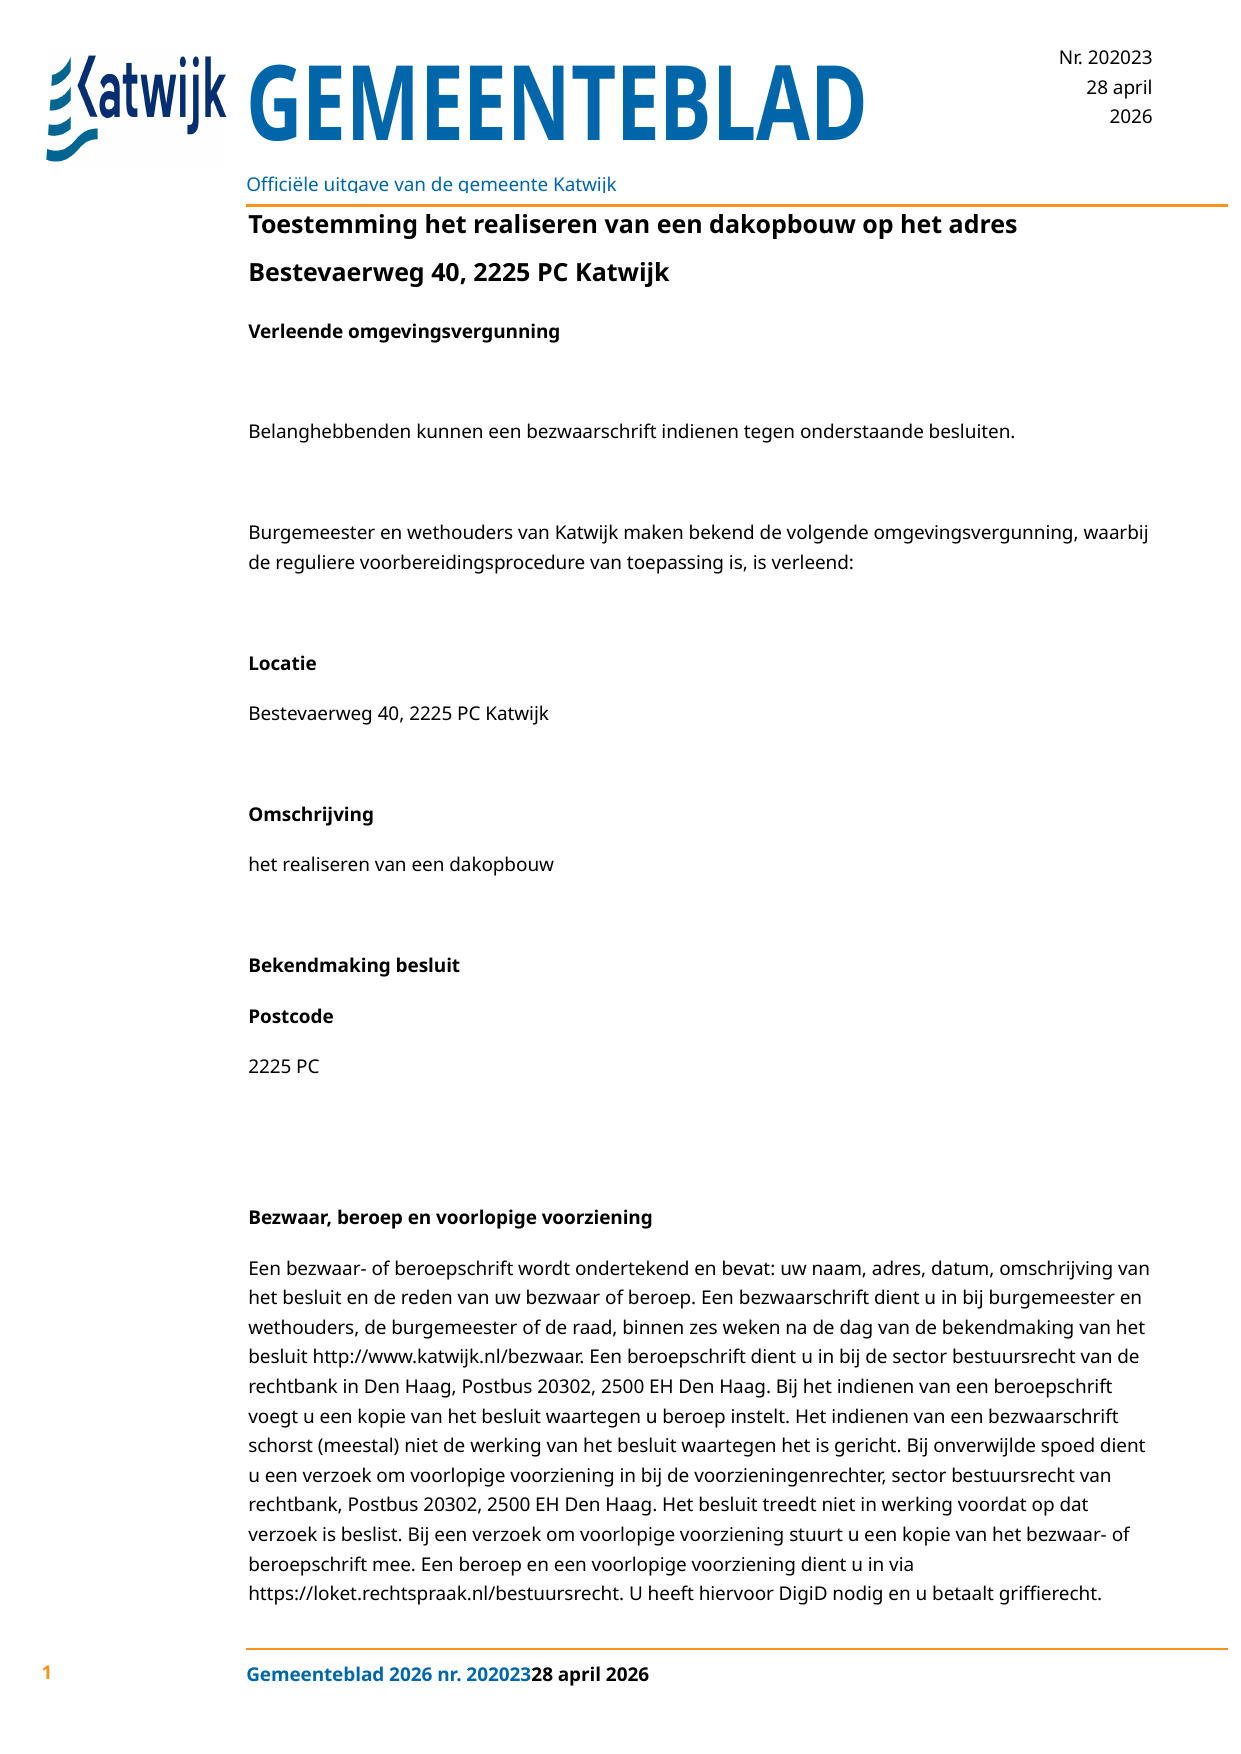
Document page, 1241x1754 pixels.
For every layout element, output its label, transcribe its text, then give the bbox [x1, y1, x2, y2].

text Belanghebbenden kunnen een bezwaarschrift indienen tegen onderstaande besluiten. [248, 419, 1152, 444]
text Locatie [248, 650, 1152, 676]
text 2225 PC [248, 1053, 1152, 1079]
text Postcode [248, 1003, 1152, 1029]
text Toestemming het realiseren van een dakopbouw op het adres Bestevaerweg 40, 2225 PC Katwijk [248, 207, 1152, 288]
text het realiseren van een dakopbouw [248, 852, 1152, 877]
text Verleende omgevingsvergunning [248, 318, 1152, 344]
text Bestevaerweg 40, 2225 PC Katwijk [248, 700, 1152, 726]
picture [41, 47, 231, 172]
text Burgemeester en wethouders van Katwijk maken bekend de volgende omgevingsvergunning, waarbij de reguliere voorbereidingsprocedure van toepassing is, is verleend: [248, 519, 1152, 575]
text Bekendmaking besluit [248, 952, 1152, 978]
text Bezwaar, beroep en voorlopige voorziening [248, 1204, 1152, 1230]
text Omschrijving [248, 801, 1152, 827]
text Een bezwaar- of beroepschrift wordt ondertekend en bevat: uw naam, adres, datum, omschrijving van het besluit en de reden van uw bezwaar of beroep. Een bezwaarschrift dient u in bij burgemeester en wethouders, de burgemeester of de raad, binnen zes weken na de dag van de bekendmaking van het besluit http://www.katwijk.nl/bezwaar. Een beroepschrift dient u in bij de sector bestuursrecht van de rechtbank in Den Haag, Postbus 20302, 2500 EH Den Haag. Bij het indienen van een beroepschrift voegt u een kopie van het besluit waartegen u beroep instelt. Het indienen van een bezwaarschrift schorst (meestal) niet de werking van het besluit waartegen het is gericht. Bij onverwijlde spoed dient u een verzoek om voorlopige voorziening in bij de voorzieningenrechter, sector bestuursrecht van rechtbank, Postbus 20302, 2500 EH Den Haag. Het besluit treedt niet in werking voordat op dat verzoek is beslist. Bij een verzoek om voorlopige voorziening stuurt u een kopie van het bezwaar- of beroepschrift mee. Een beroep en een voorlopige voorziening dient u in via https://loket.rechtspraak.nl/bestuursrecht. U heeft hiervoor DigiD nodig en u betaalt griffierecht. [248, 1255, 1152, 1606]
